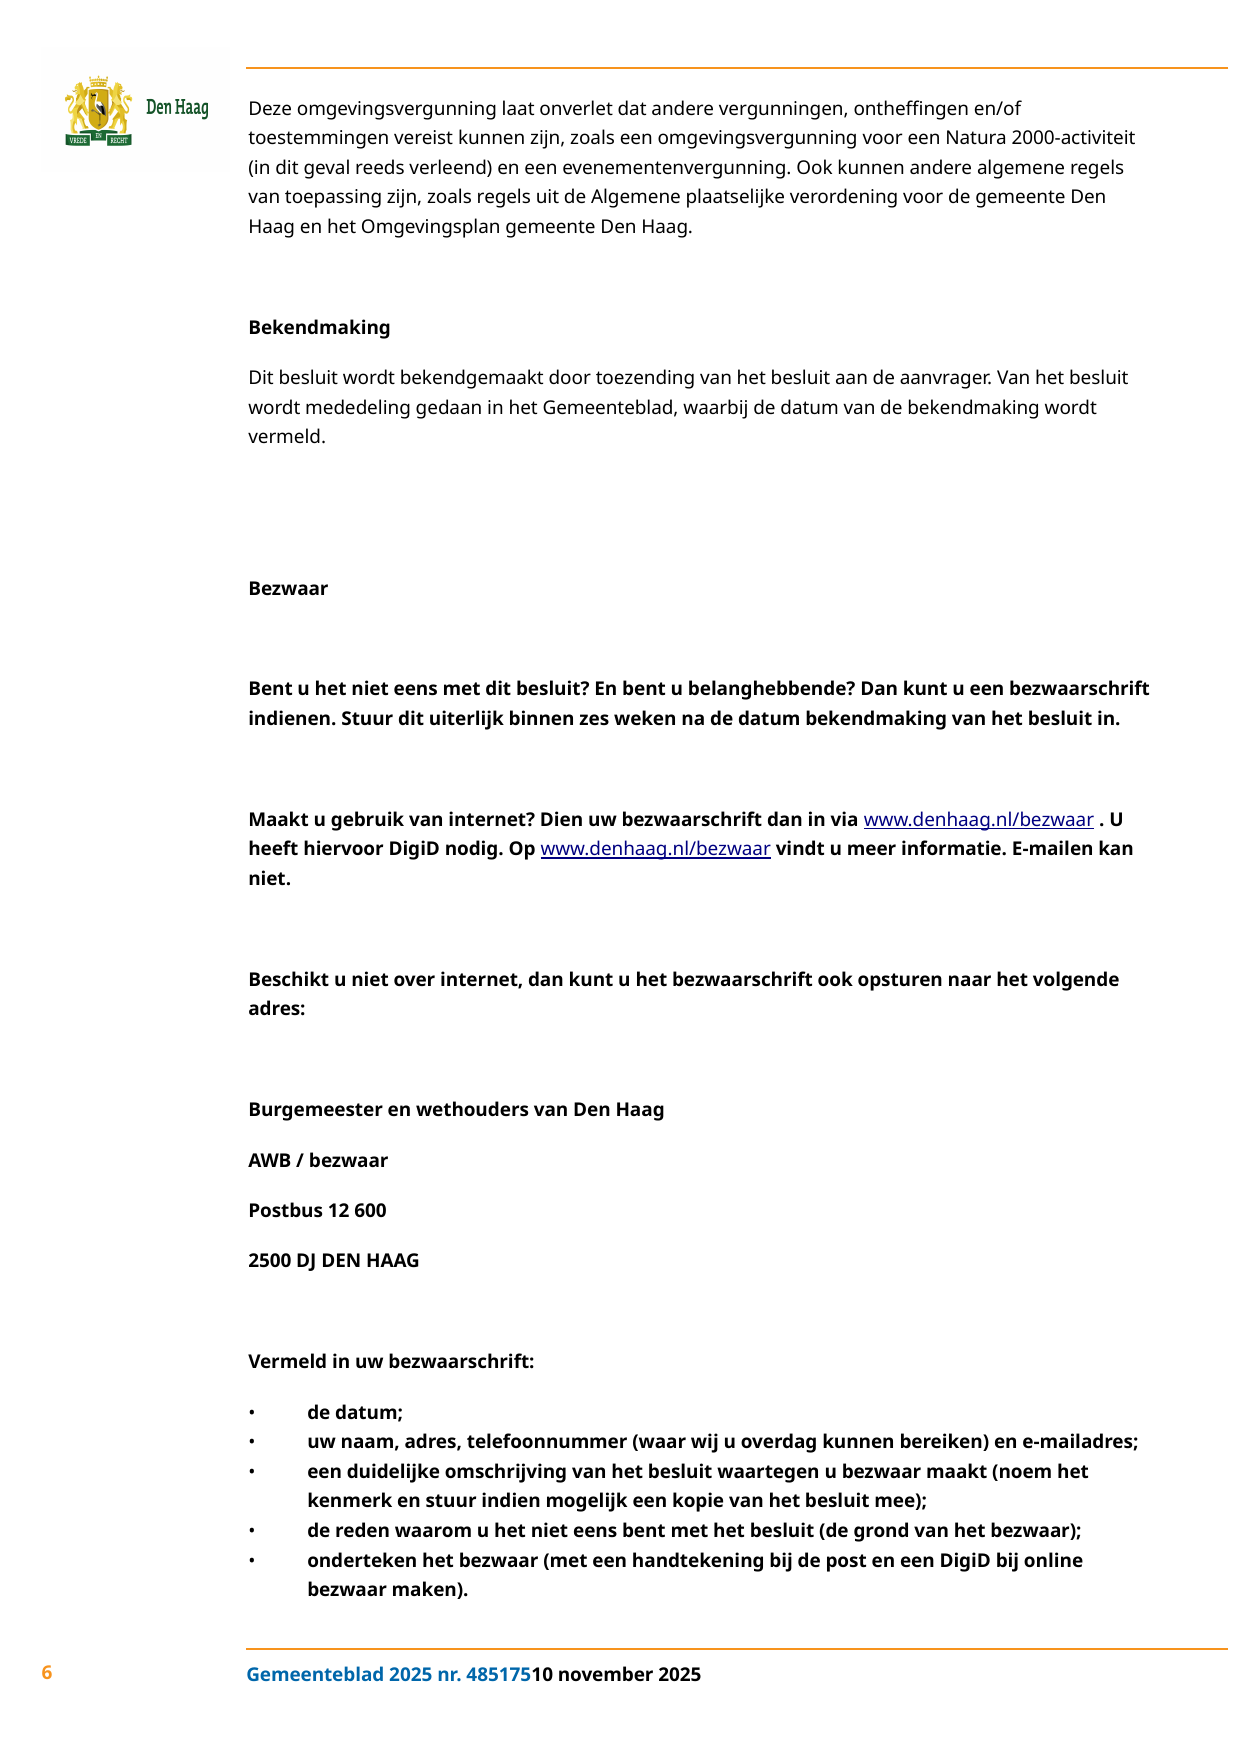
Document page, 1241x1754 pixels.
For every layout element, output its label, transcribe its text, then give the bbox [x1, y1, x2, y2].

list de reden waarom u het niet eens bent met het besluit (de grond van het bezwaar); [248, 1517, 1152, 1543]
text Bent u het niet eens met dit besluit? En bent u belanghebbende? Dan kunt u een bezwaarschrift indienen. Stuur dit uiterlijk binnen zes weken na de datum bekendmaking van het besluit in. [248, 676, 1152, 731]
text Beschikt u niet over internet, dan kunt u het bezwaarschrift ook opsturen naar het volgende adres: [248, 966, 1152, 1021]
list onderteken het bezwaar (met een handtekening bij de post en een DigiD bij online bezwaar maken). [248, 1547, 1152, 1602]
list uw naam, adres, telefoonnummer (waar wij u overdag kunnen bereiken) en e-mailadres; [248, 1428, 1152, 1454]
list de datum; [248, 1399, 1152, 1425]
text Postbus 12 600 [248, 1197, 1152, 1223]
text Dit besluit wordt bekendgemaakt door toezending van het besluit aan de aanvrager. Van het besluit wordt mededeling gedaan in het Gemeenteblad, waarbij de datum van de bekendmaking wordt vermeld. [248, 364, 1152, 449]
text Maakt u gebruik van internet? Dien uw bezwaarschrift dan in via www.denhaag.nl/bezwaar . U heeft hiervoor DigiD nodig. Op www.denhaag.nl/bezwaar vindt u meer informatie. E-mailen kan niet. [248, 806, 1152, 891]
text 2500 DJ DEN HAAG [248, 1248, 1152, 1273]
text Vermeld in uw bezwaarschrift: [248, 1348, 1152, 1374]
text Bezwaar [248, 575, 1152, 601]
picture [41, 47, 231, 172]
text AWB / bezwaar [248, 1147, 1152, 1173]
list een duidelijke omschrijving van het besluit waartegen u bezwaar maakt (noem het kenmerk en stuur indien mogelijk een kopie van het besluit mee); [248, 1458, 1152, 1513]
text Burgemeester en wethouders van Den Haag [248, 1096, 1152, 1122]
text Deze omgevingsvergunning laat onverlet dat andere vergunningen, ontheffingen en/of toestemmingen vereist kunnen zijn, zoals een omgevingsvergunning voor een Natura 2000-activiteit (in dit geval reeds verleend) en een evenementenvergunning. Ook kunnen andere algemene regels van toepassing zijn, zoals regels uit de Algemene plaatselijke verordening voor de gemeente Den Haag en het Omgevingsplan gemeente Den Haag. [248, 95, 1152, 239]
text Bekendmaking [248, 314, 1152, 340]
